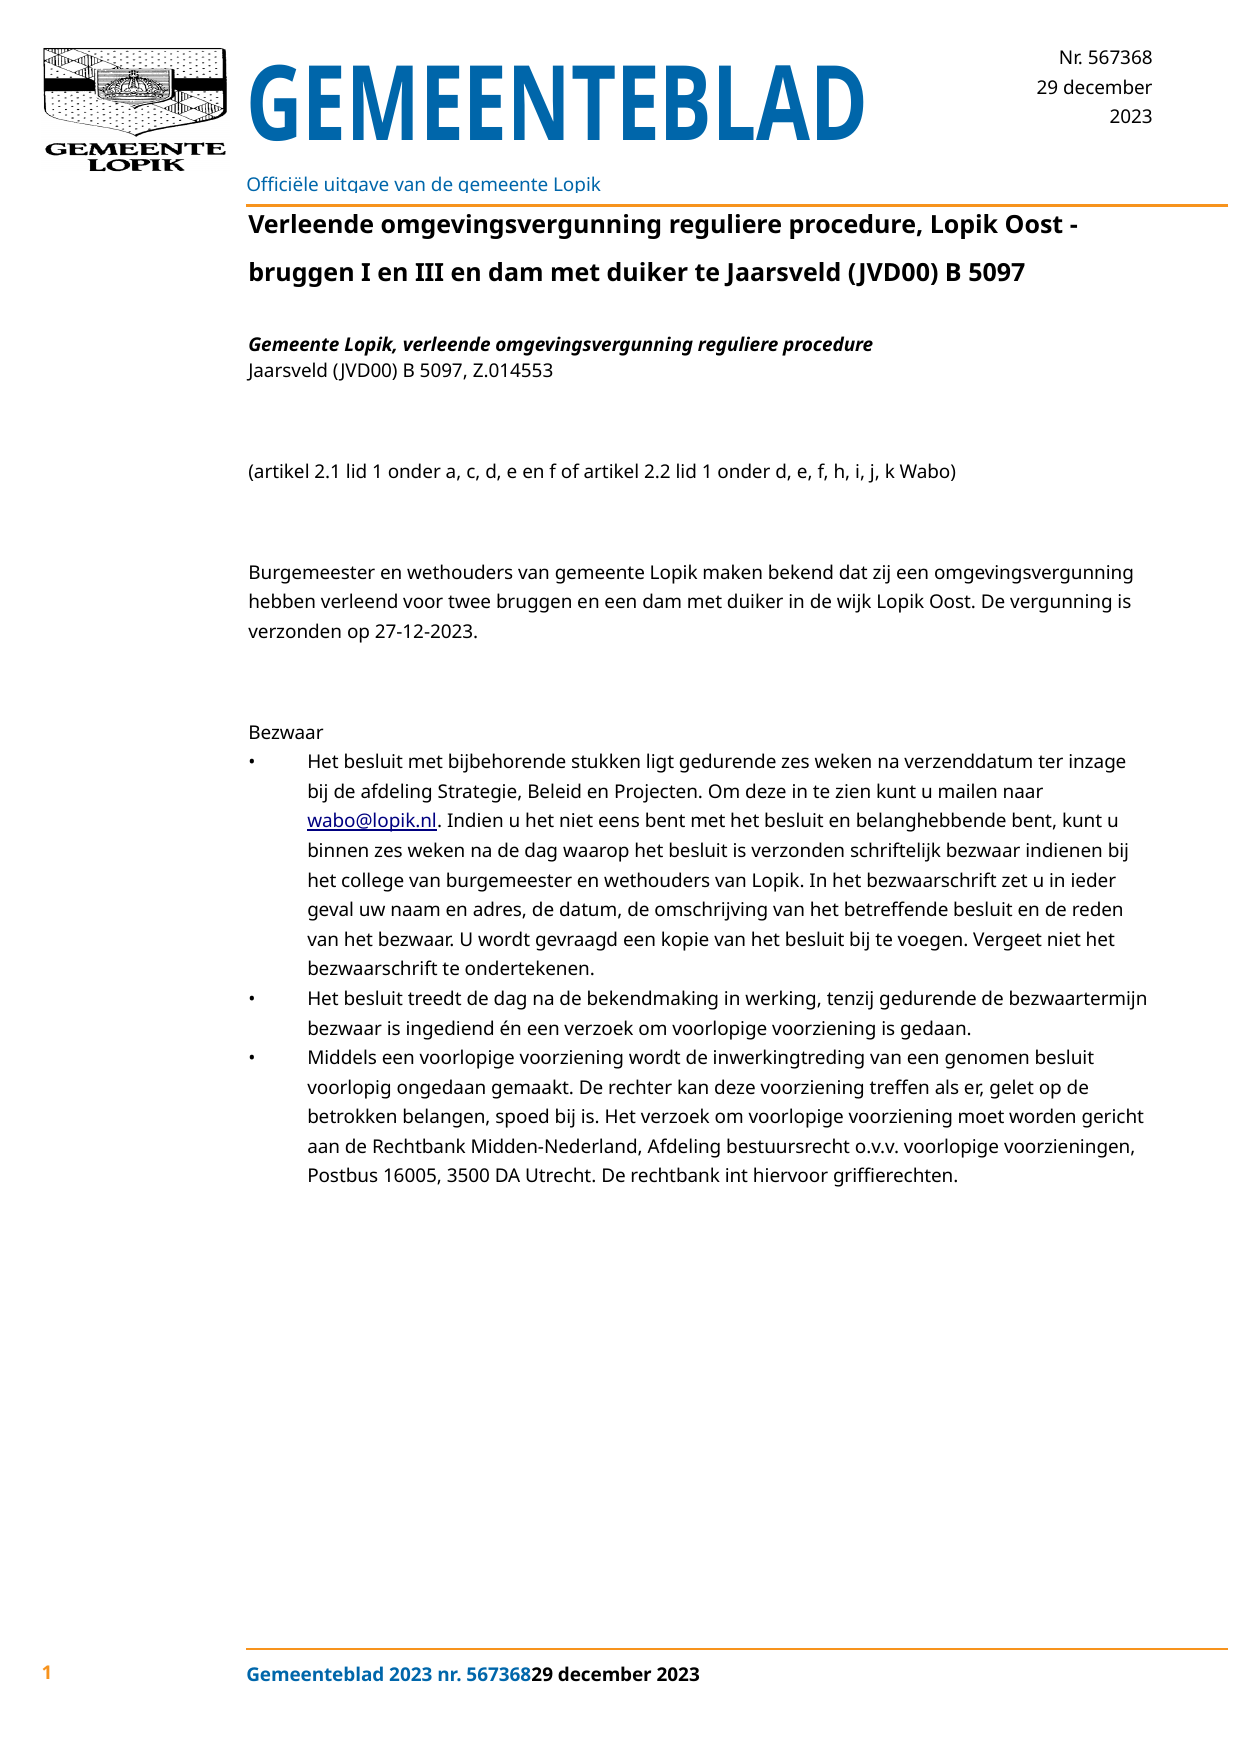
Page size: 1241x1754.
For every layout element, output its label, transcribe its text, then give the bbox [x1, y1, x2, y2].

text Bezwaar [248, 719, 1152, 744]
list Het besluit treedt de dag na de bekendmaking in werking, tenzij gedurende de bezwaartermijn bezwaar is ingediend én een verzoek om voorlopige voorziening is gedaan. [248, 985, 1152, 1040]
text Gemeente Lopik, verleende omgevingsvergunning reguliere procedure [248, 331, 1152, 357]
list Het besluit met bijbehorende stukken ligt gedurende zes weken na verzenddatum ter inzage bij de afdeling Strategie, Beleid en Projecten. Om deze in te zien kunt u mailen naar wabo@lopik.nl. Indien u het niet eens bent met het besluit en belanghebbende bent, kunt u binnen zes weken na de dag waarop het besluit is verzonden schriftelijk bezwaar indienen bij het college van burgemeester en wethouders van Lopik. In het bezwaarschrift zet u in ieder geval uw naam en adres, de datum, de omschrijving van het betreffende besluit en de reden van het bezwaar. U wordt gevraagd een kopie van het besluit bij te voegen. Vergeet niet het bezwaarschrift te ondertekenen. [248, 748, 1152, 981]
text Burgemeester en wethouders van gemeente Lopik maken bekend dat zij een omgevingsvergunning hebben verleend voor twee bruggen en een dam met duiker in de wijk Lopik Oost. De vergunning is verzonden op 27-12-2023. [248, 559, 1152, 644]
text (artikel 2.1 lid 1 onder a, c, d, e en f of artikel 2.2 lid 1 onder d, e, f, h, i, j, k Wabo) [248, 458, 1152, 484]
text Verleende omgevingsvergunning reguliere procedure, Lopik Oost - bruggen I en III en dam met duiker te Jaarsveld (JVD00) B 5097 [248, 207, 1152, 288]
list Middels een voorlopige voorziening wordt de inwerkingtreding van een genomen besluit voorlopig ongedaan gemaakt. De rechter kan deze voorziening treffen als er, gelet op de betrokken belangen, spoed bij is. Het verzoek om voorlopige voorziening moet worden gericht aan de Rechtbank Midden-Nederland, Afdeling bestuursrecht o.v.v. voorlopige voorzieningen, Postbus 16005, 3500 DA Utrecht. De rechtbank int hiervoor griffierechten. [248, 1044, 1152, 1188]
picture [41, 47, 231, 172]
text Jaarsveld (JVD00) B 5097, Z.014553 [248, 357, 1152, 383]
